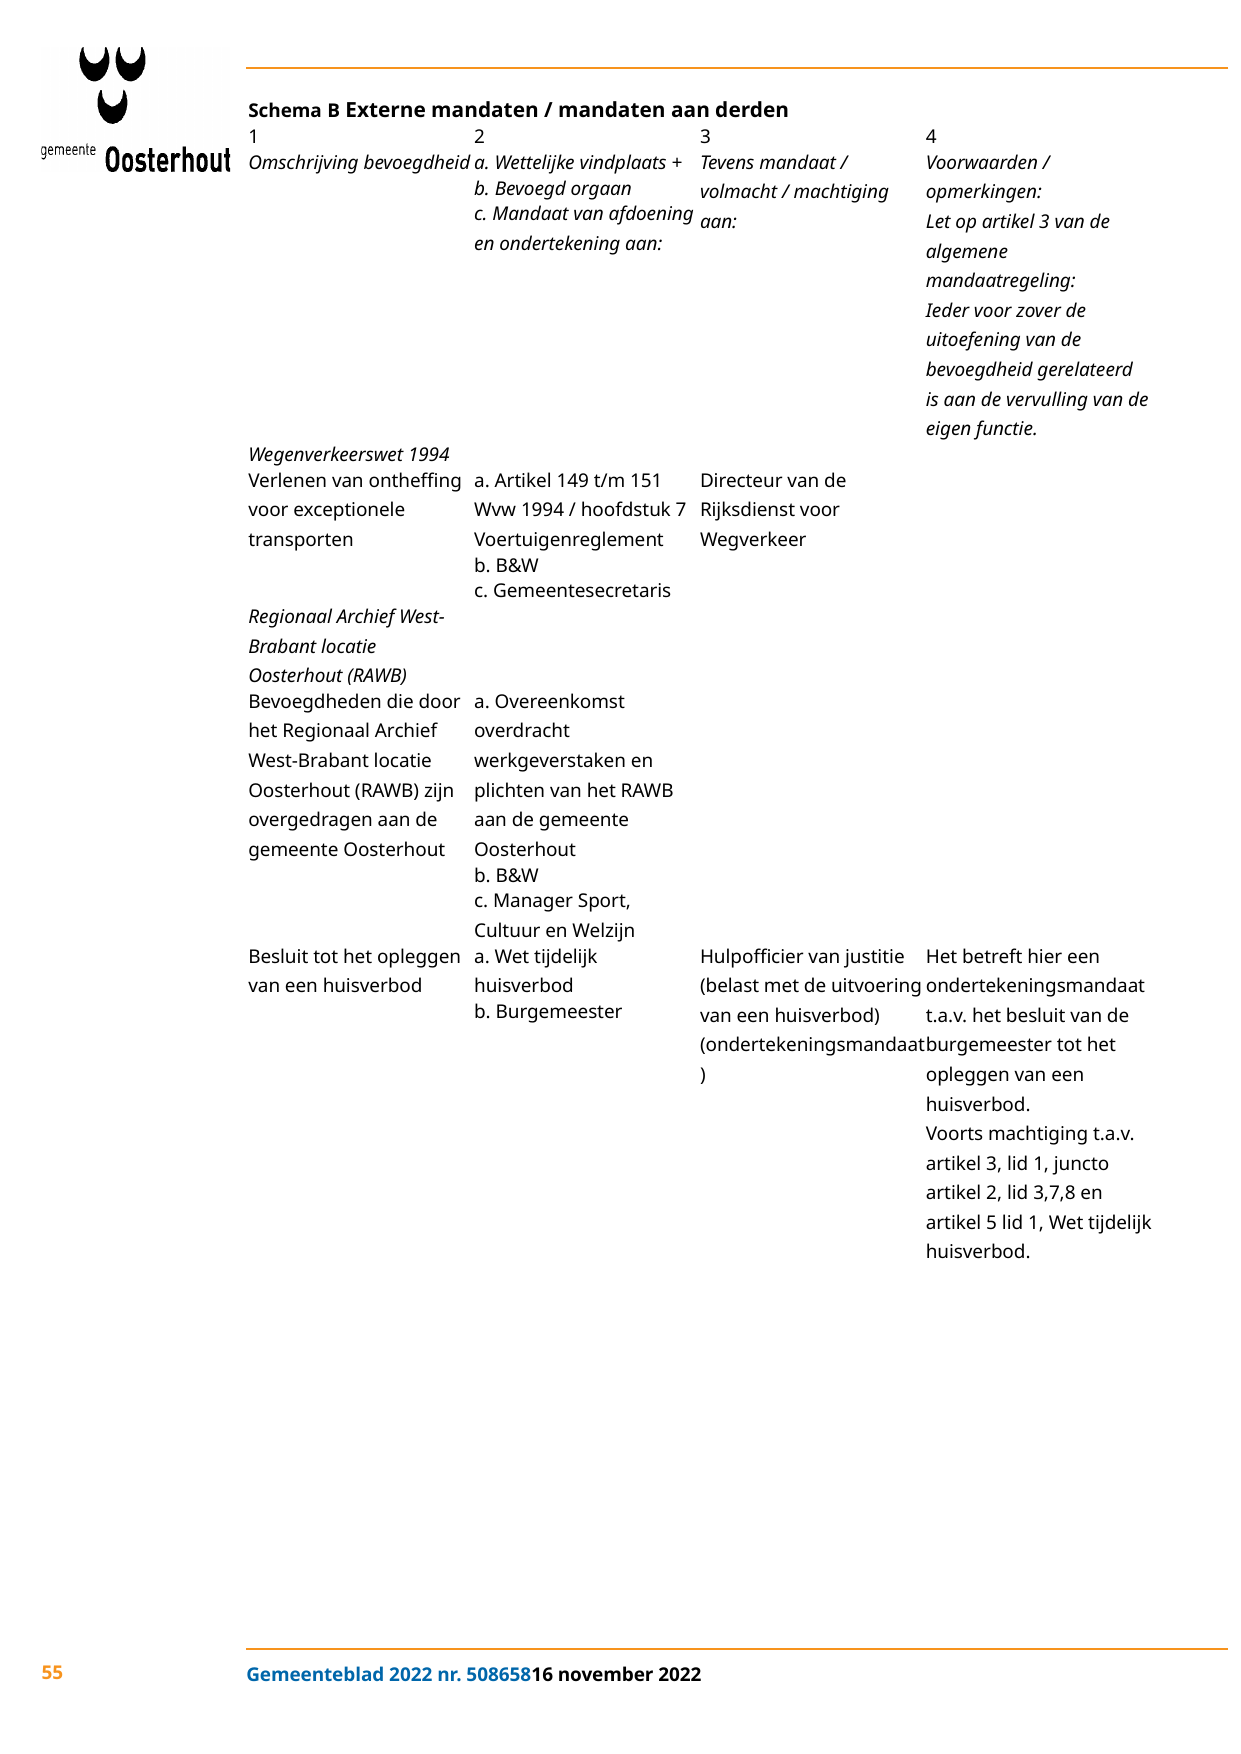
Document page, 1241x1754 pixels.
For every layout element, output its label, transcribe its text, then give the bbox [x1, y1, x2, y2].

table_cell Wegenverkeerswet 1994 [248, 441, 474, 467]
table_cell Directeur van de Rijksdienst voor Wegverkeer [700, 467, 926, 603]
table_cell Hulpofficier van justitie (belast met de uitvoering van een huisverbod) (ondertekeningsmandaat) [700, 943, 926, 1264]
table_header 2 [474, 124, 700, 149]
table_cell Bevoegdheden die door het Regionaal Archief West-Brabant locatie Oosterhout (RAWB) zijn overgedragen aan de gemeente Oosterhout [248, 688, 474, 943]
table_cell a. Wettelijke vindplaats + [474, 149, 700, 175]
table_cell b. B&W [474, 862, 700, 887]
table_header 1 [248, 124, 474, 149]
table_cell c. Mandaat van afdoening en ondertekening aan: [474, 201, 700, 441]
table_cell b. B&W [474, 552, 700, 577]
table_cell [474, 603, 700, 688]
table_cell Het betreft hier een ondertekeningsmandaat t.a.v. het besluit van de burgemeester tot het opleggen van een huisverbod. Voorts machtiging t.a.v. artikel 3, lid 1, juncto artikel 2, lid 3,7,8 en artikel 5 lid 1, Wet tijdelijk huisverbod. [926, 943, 1152, 1264]
table_cell [926, 441, 1152, 467]
table_cell b. Burgemeester [474, 998, 700, 1264]
table_cell c. Gemeentesecretaris [474, 578, 700, 603]
table_header 3 [700, 124, 926, 149]
table_cell a. Overeenkomst overdracht werkgeverstaken en plichten van het RAWB aan de gemeente Oosterhout [474, 688, 700, 862]
table_cell a. Artikel 149 t/m 151 Wvw 1994 / hoofdstuk 7 Voertuigenreglement [474, 467, 700, 552]
table_cell [700, 688, 926, 943]
table_cell [926, 688, 1152, 943]
table_cell Besluit tot het opleggen van een huisverbod [248, 943, 474, 1264]
picture [41, 47, 231, 172]
table_cell b. Bevoegd orgaan [474, 175, 700, 201]
table_cell [700, 441, 926, 467]
table_header 4 [926, 124, 1152, 149]
table_cell Regionaal Archief West-Brabant locatie Oosterhout (RAWB) [248, 603, 474, 688]
text Schema B Externe mandaten / mandaten aan derden [248, 95, 1152, 123]
table_cell Tevens mandaat / volmacht / machtiging aan: [700, 149, 926, 441]
table_cell a. Wet tijdelijk huisverbod [474, 943, 700, 998]
table_cell [474, 441, 700, 467]
table_cell [926, 603, 1152, 688]
table_cell Verlenen van ontheffing voor exceptionele transporten [248, 467, 474, 603]
table_cell Omschrijving bevoegdheid [248, 149, 474, 441]
table_cell [926, 467, 1152, 603]
table_cell Voorwaarden / opmerkingen: Let op artikel 3 van de algemene mandaatregeling: Ieder voor zover de uitoefening van de bevoegdheid gerelateerd is aan de vervulling van de eigen functie. [926, 149, 1152, 441]
table_cell c. Manager Sport, Cultuur en Welzijn [474, 888, 700, 943]
table_cell [700, 603, 926, 688]
